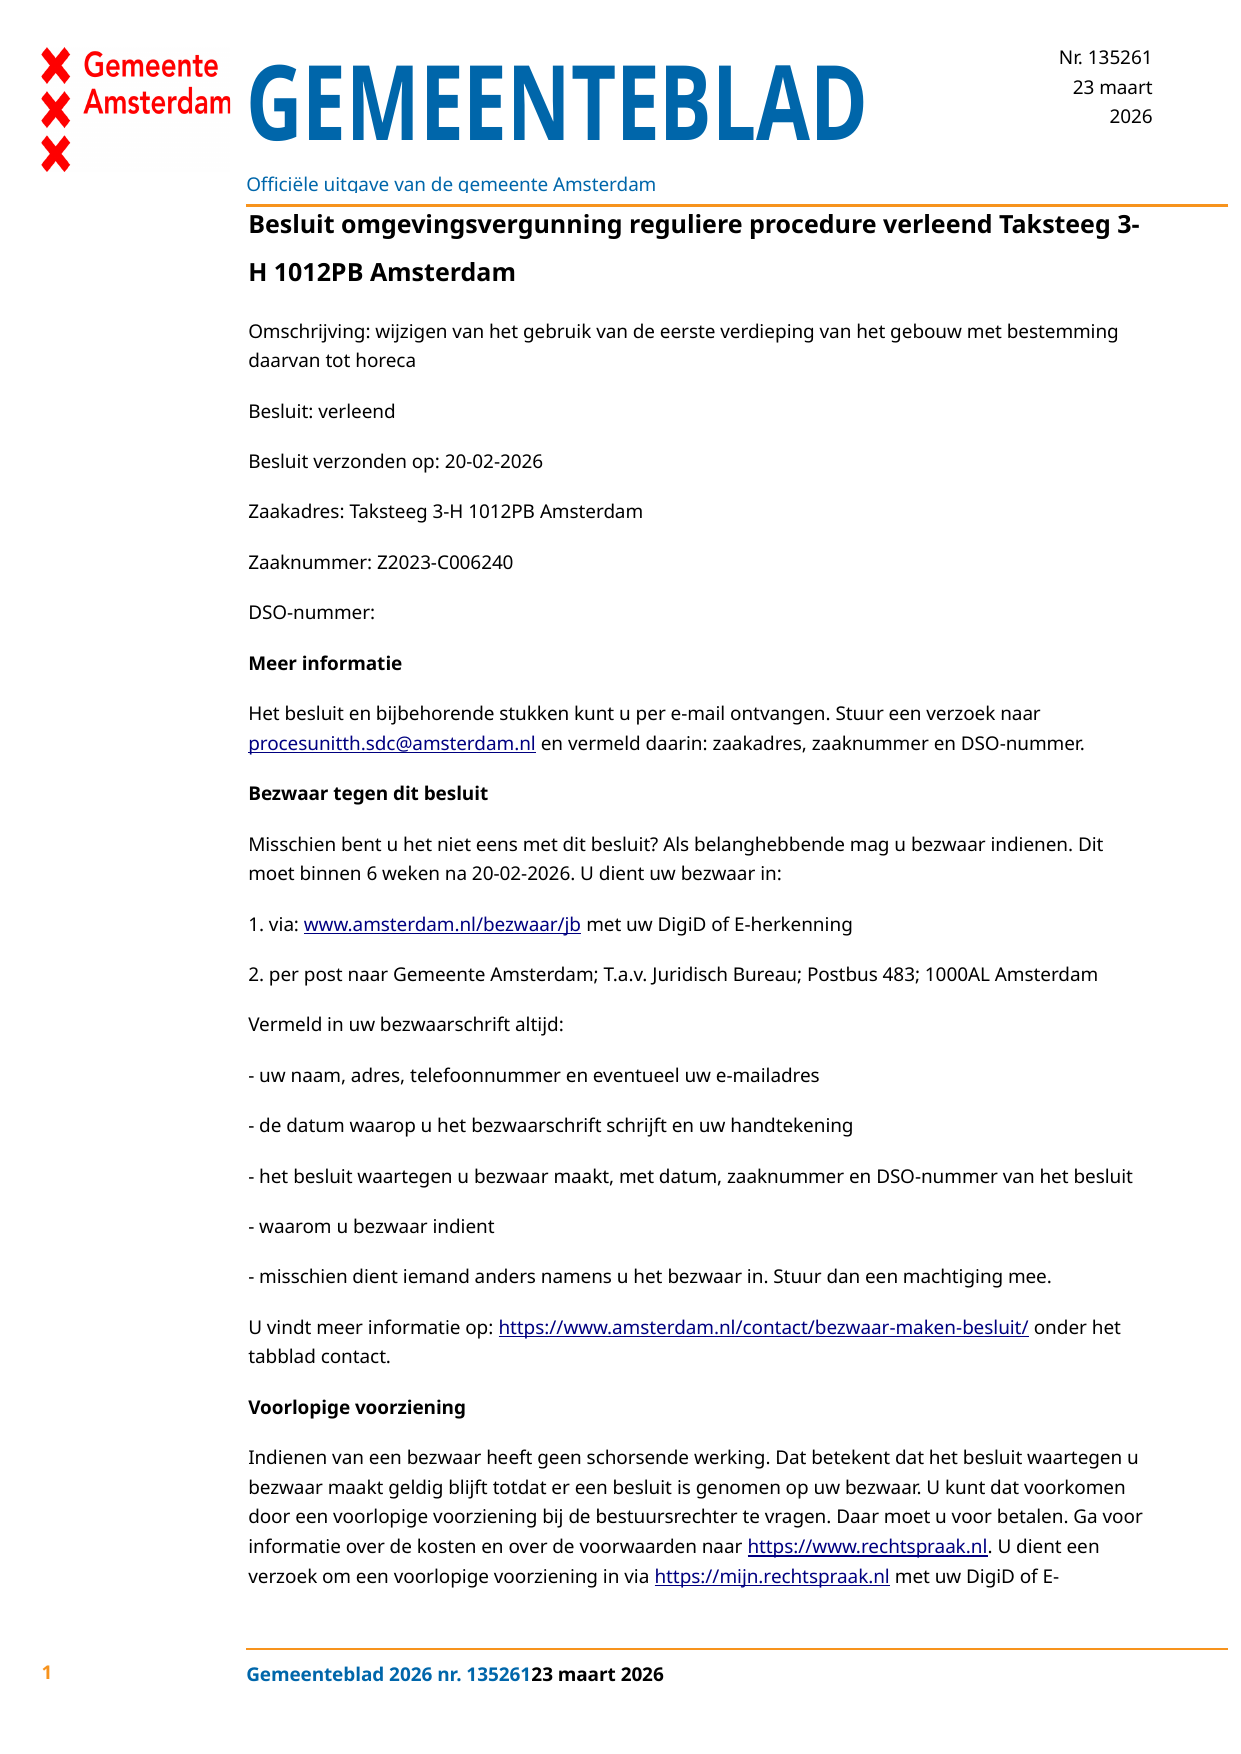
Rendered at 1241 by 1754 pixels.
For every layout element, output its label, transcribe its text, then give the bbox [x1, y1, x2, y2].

text - de datum waarop u het bezwaarschrift schrijft en uw handtekening [248, 1112, 1152, 1138]
text - uw naam, adres, telefoonnummer en eventueel uw e-mailadres [248, 1062, 1152, 1088]
text - waarom u bezwaar indient [248, 1213, 1152, 1239]
text Vermeld in uw bezwaarschrift altijd: [248, 1012, 1152, 1037]
text - misschien dient iemand anders namens u het bezwaar in. Stuur dan een machtiging mee. [248, 1264, 1152, 1289]
text DSO-nummer: [248, 599, 1152, 625]
text Besluit omgevingsvergunning reguliere procedure verleend Taksteeg 3-H 1012PB Amsterdam [248, 207, 1152, 288]
text 1. via: www.amsterdam.nl/bezwaar/jb met uw DigiD of E-herkenning [248, 911, 1152, 937]
picture [41, 47, 231, 172]
text Bezwaar tegen dit besluit [248, 780, 1152, 806]
text Indienen van een bezwaar heeft geen schorsende werking. Dat betekent dat het besluit waartegen u bezwaar maakt geldig blijft totdat er een besluit is genomen op uw bezwaar. U kunt dat voorkomen door een voorlopige voorziening bij de bestuursrechter te vragen. Daar moet u voor betalen. Ga voor informatie over de kosten en over de voorwaarden naar https://www.rechtspraak.nl. U dient een verzoek om een voorlopige voorziening in via https://mijn.rechtspraak.nl met uw DigiD of E- [248, 1444, 1152, 1589]
text Zaaknummer: Z2023-C006240 [248, 549, 1152, 575]
text Besluit: verleend [248, 398, 1152, 424]
text Besluit verzonden op: 20-02-2026 [248, 448, 1152, 474]
text Omschrijving: wijzigen van het gebruik van de eerste verdieping van het gebouw met bestemming daarvan tot horeca [248, 318, 1152, 373]
text Meer informatie [248, 650, 1152, 676]
text - het besluit waartegen u bezwaar maakt, met datum, zaaknummer en DSO-nummer van het besluit [248, 1163, 1152, 1189]
text Voorlopige voorziening [248, 1394, 1152, 1420]
text U vindt meer informatie op: https://www.amsterdam.nl/contact/bezwaar-maken-besluit/ onder het tabblad contact. [248, 1314, 1152, 1369]
text Zaakadres: Taksteeg 3-H 1012PB Amsterdam [248, 499, 1152, 524]
text Het besluit en bijbehorende stukken kunt u per e-mail ontvangen. Stuur een verzoek naar procesunitth.sdc@amsterdam.nl en vermeld daarin: zaakadres, zaaknummer en DSO-nummer. [248, 700, 1152, 756]
text Misschien bent u het niet eens met dit besluit? Als belanghebbende mag u bezwaar indienen. Dit moet binnen 6 weken na 20-02-2026. U dient uw bezwaar in: [248, 831, 1152, 886]
text 2. per post naar Gemeente Amsterdam; T.a.v. Juridisch Bureau; Postbus 483; 1000AL Amsterdam [248, 961, 1152, 987]
